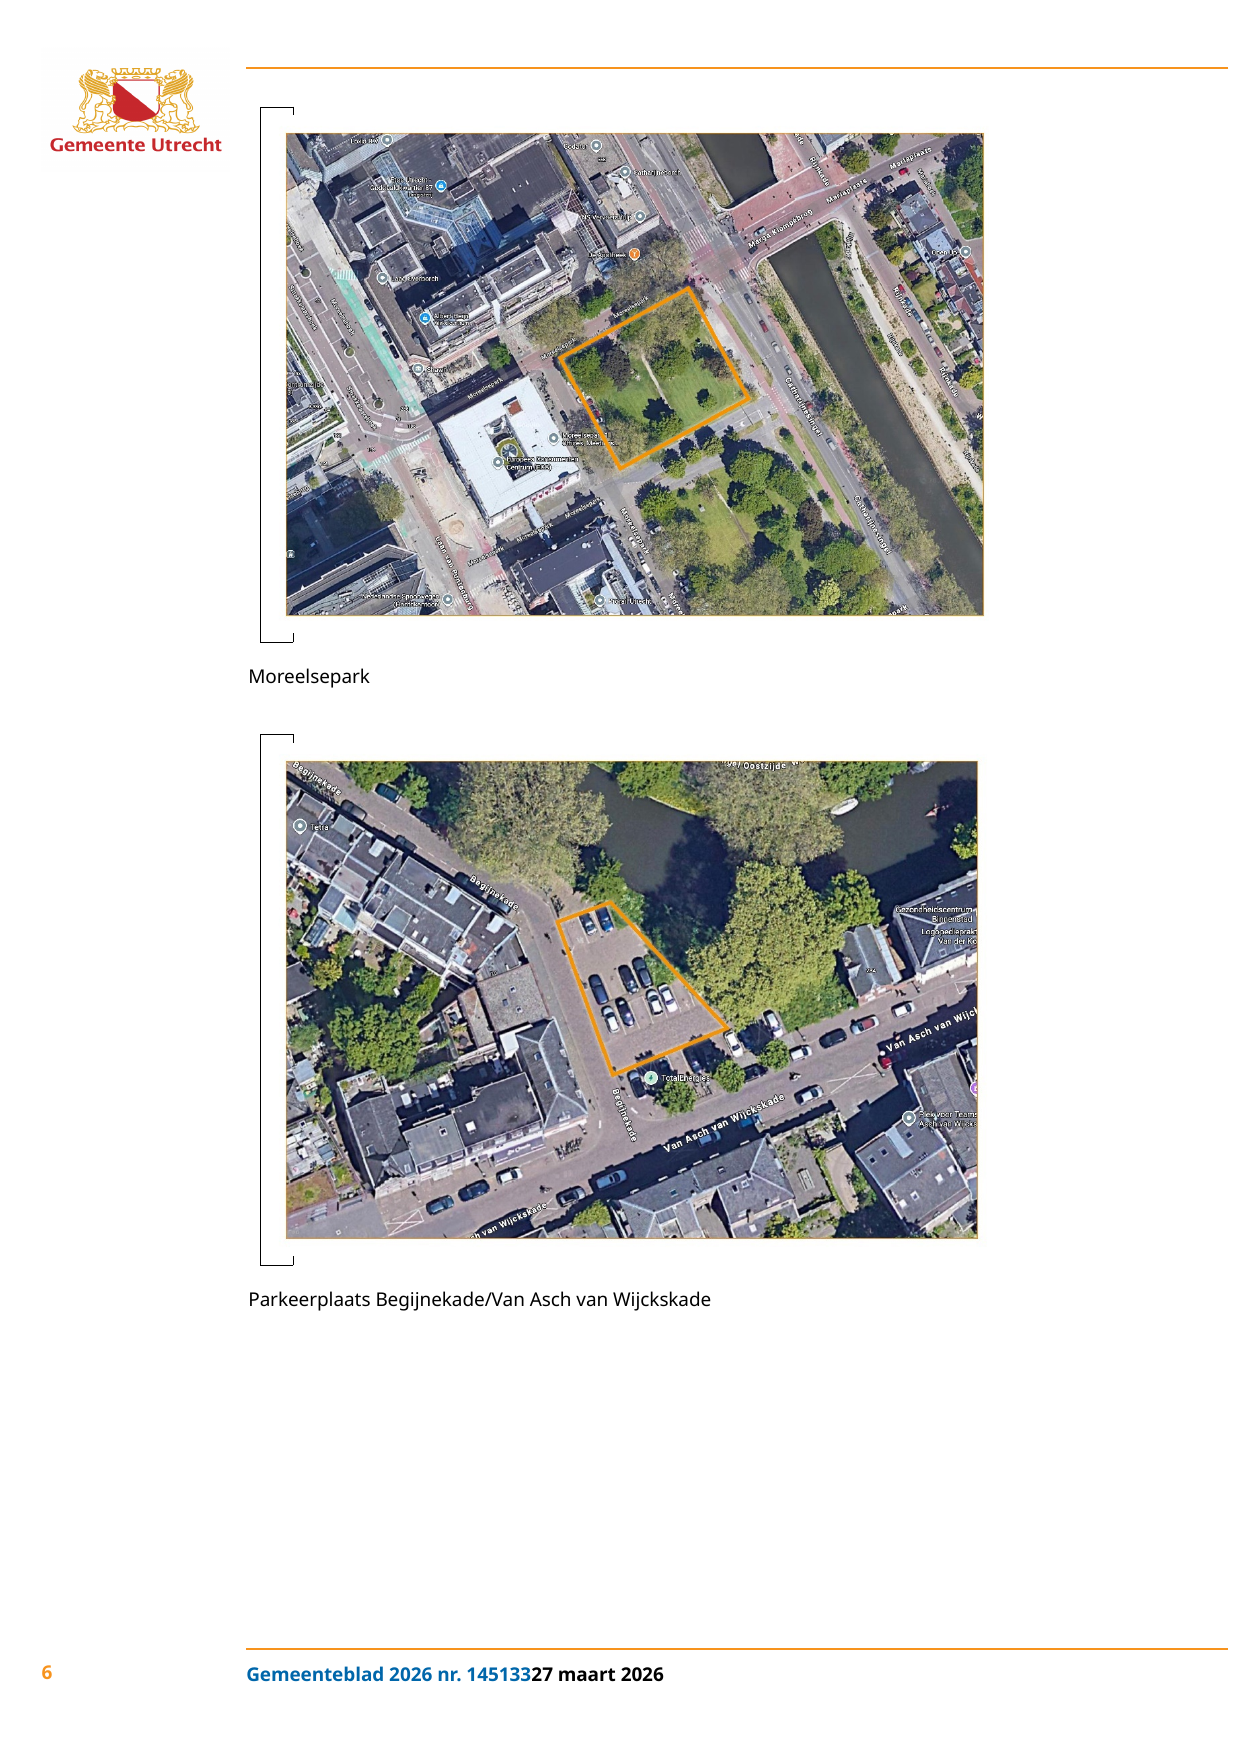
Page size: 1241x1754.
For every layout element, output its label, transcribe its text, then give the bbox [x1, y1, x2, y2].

text Parkeerplaats Begijnekade/Van Asch van Wijckskade [248, 1286, 1152, 1312]
text Moreelsepark [248, 663, 1152, 689]
picture [268, 743, 994, 1256]
picture [41, 47, 231, 172]
picture [268, 115, 1000, 633]
